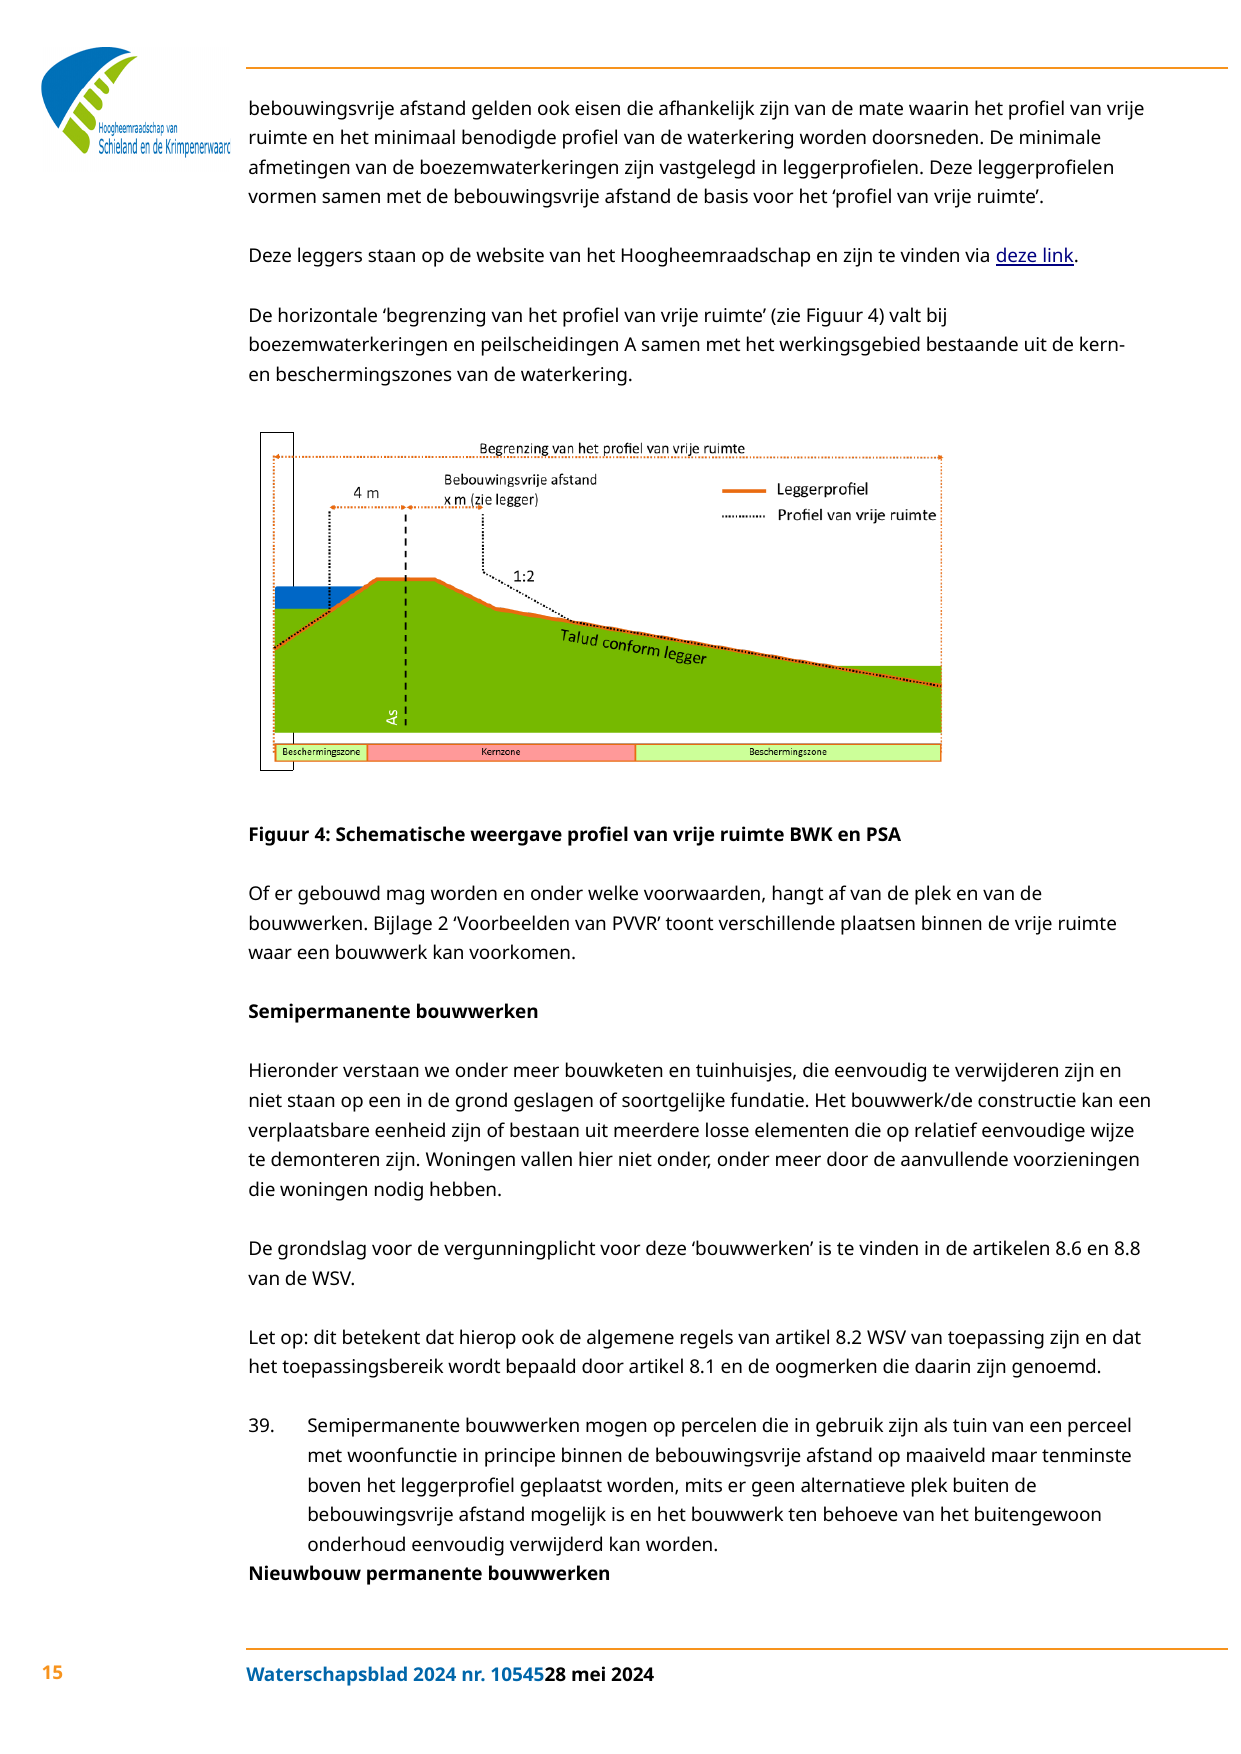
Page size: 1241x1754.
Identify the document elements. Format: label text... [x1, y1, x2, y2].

text De grondslag voor de vergunningplicht voor deze ‘bouwwerken’ is te vinden in de artikelen 8.6 en 8.8 van de WSV. [248, 1235, 1152, 1291]
text bebouwingsvrije afstand gelden ook eisen die afhankelijk zijn van de mate waarin het profiel van vrije ruimte en het minimaal benodigde profiel van de waterkering worden doorsneden. De minimale afmetingen van de boezemwaterkeringen zijn vastgelegd in leggerprofielen. Deze leggerprofielen vormen samen met de bebouwingsvrije afstand de basis voor het ‘profiel van vrije ruimte’. [248, 95, 1152, 209]
text Of er gebouwd mag worden en onder welke voorwaarden, hangt af van de plek en van de bouwwerken. Bijlage 2 ‘Voorbeelden van PVVR’ toont verschillende plaatsen binnen de vrije ruimte waar een bouwwerk kan voorkomen. [248, 880, 1152, 965]
picture [268, 441, 978, 762]
text Hieronder verstaan we onder meer bouwketen en tuinhuisjes, die eenvoudig te verwijderen zijn en niet staan op een in de grond geslagen of soortgelijke fundatie. Het bouwwerk/de constructie kan een verplaatsbare eenheid zijn of bestaan uit meerdere losse elementen die op relatief eenvoudige wijze te demonteren zijn. Woningen vallen hier niet onder, onder meer door de aanvullende voorzieningen die woningen nodig hebben. [248, 1058, 1152, 1202]
text Figuur 4: Schematische weergave profiel van vrije ruimte BWK en PSA [248, 821, 1152, 847]
text Let op: dit betekent dat hierop ook de algemene regels van artikel 8.2 WSV van toepassing zijn en dat het toepassingsbereik wordt bepaald door artikel 8.1 en de oogmerken die daarin zijn genoemd. [248, 1324, 1152, 1379]
picture [41, 47, 231, 172]
text De horizontale ‘begrenzing van het profiel van vrije ruimte’ (zie Figuur 4) valt bij boezemwaterkeringen en peilscheidingen A samen met het werkingsgebied bestaande uit de kern- en beschermingszones van de waterkering. [248, 302, 1152, 387]
text Semipermanente bouwwerken [248, 998, 1152, 1024]
text Nieuwbouw permanente bouwwerken [248, 1561, 1152, 1586]
list Semipermanente bouwwerken mogen op percelen die in gebruik zijn als tuin van een perceel met woonfunctie in principe binnen de bebouwingsvrije afstand op maaiveld maar tenminste boven het leggerprofiel geplaatst worden, mits er geen alternatieve plek buiten de bebouwingsvrije afstand mogelijk is en het bouwwerk ten behoeve van het buitengewoon onderhoud eenvoudig verwijderd kan worden. [248, 1413, 1152, 1557]
text Deze leggers staan op de website van het Hoogheemraadschap en zijn te vinden via deze link. [248, 243, 1152, 268]
